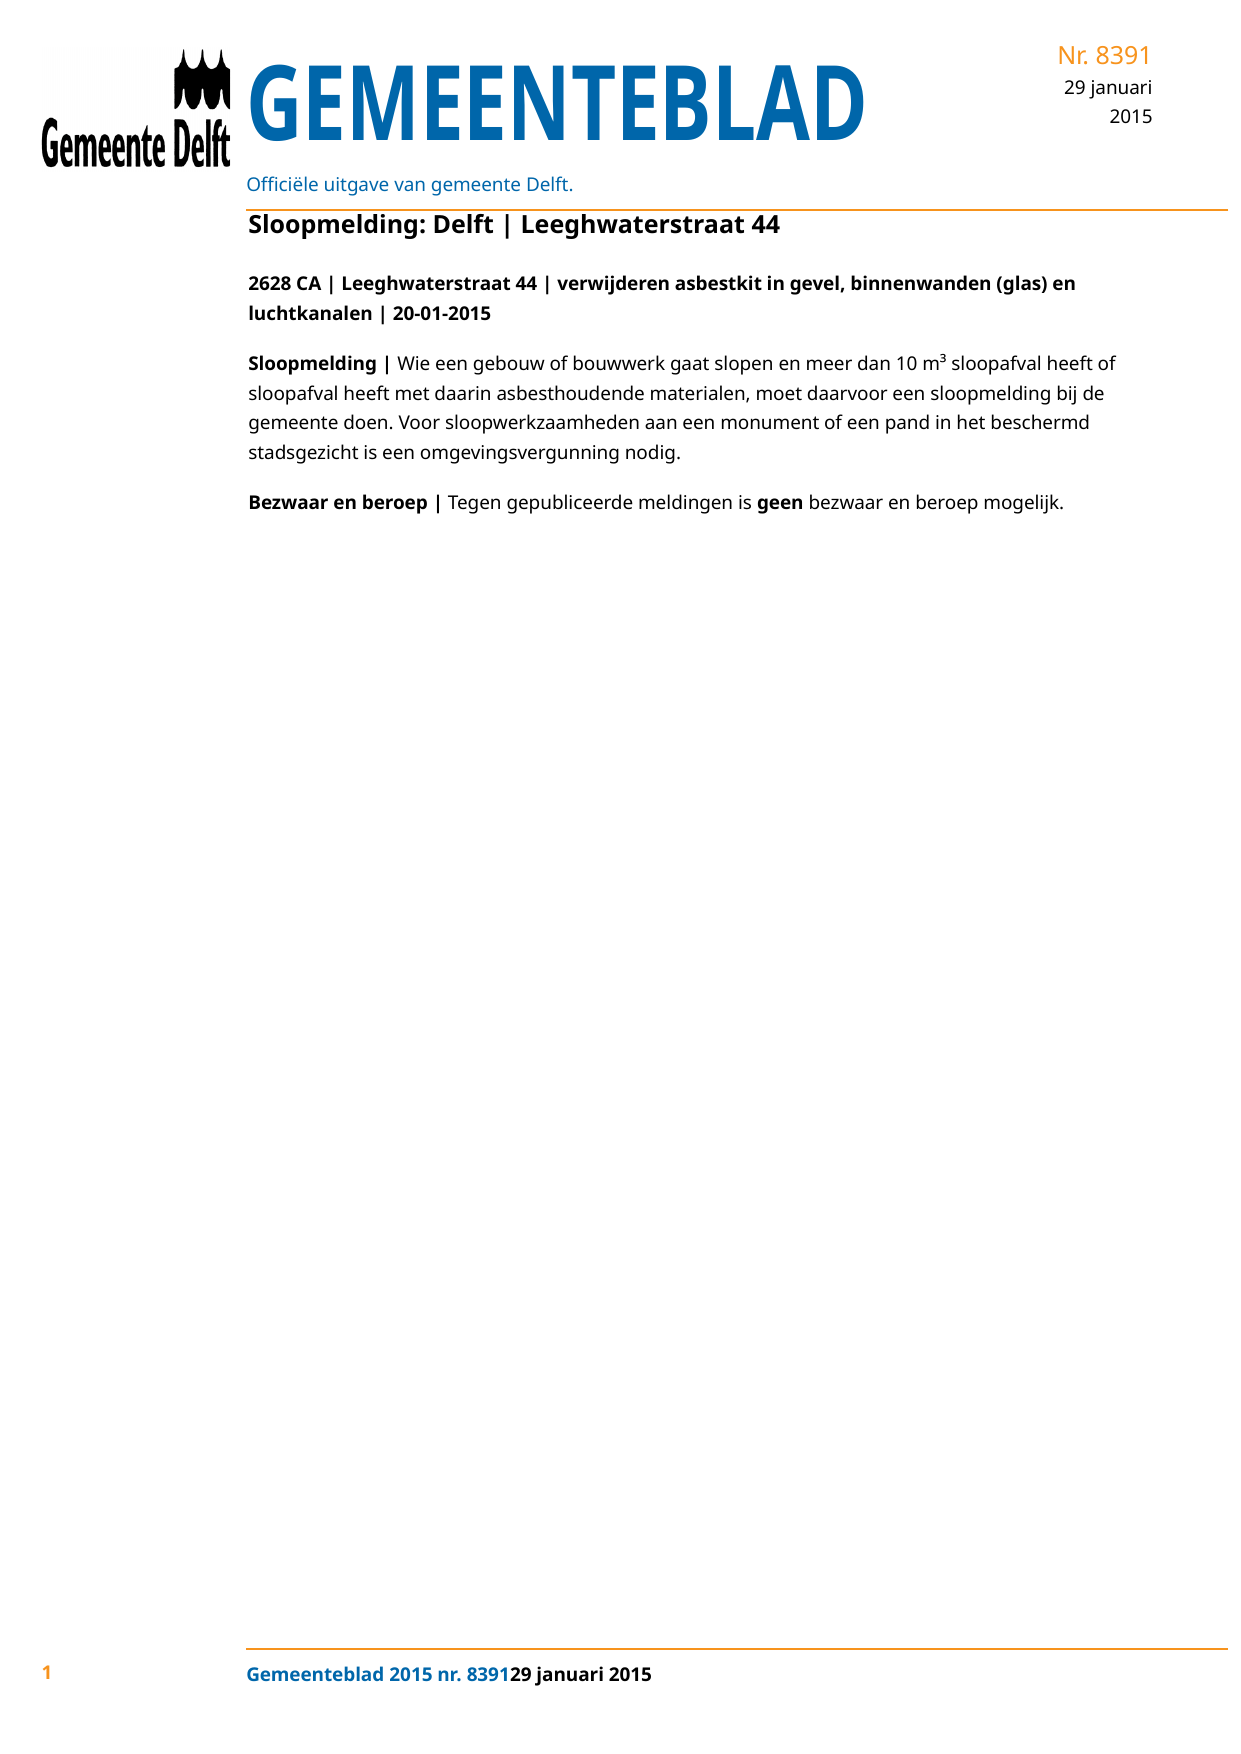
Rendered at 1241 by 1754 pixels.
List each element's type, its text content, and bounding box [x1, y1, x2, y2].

text Sloopmelding | Wie een gebouw of bouwwerk gaat slopen en meer dan 10 m³ sloopafval heeft of sloopafval heeft met daarin asbesthoudende materialen, moet daarvoor een sloopmelding bij de gemeente doen. Voor sloopwerkzaamheden aan een monument of een pand in het beschermd stadsgezicht is een omgevingsvergunning nodig. [248, 350, 1152, 465]
text 2628 CA | Leeghwaterstraat 44 | verwijderen asbestkit in gevel, binnenwanden (glas) en luchtkanalen | 20-01-2015 [248, 270, 1152, 326]
picture [41, 47, 231, 172]
text Bezwaar en beroep | Tegen gepubliceerde meldingen is geen bezwaar en beroep mogelijk. [248, 489, 1152, 515]
text Sloopmelding: Delft | Leeghwaterstraat 44 [248, 211, 1152, 241]
